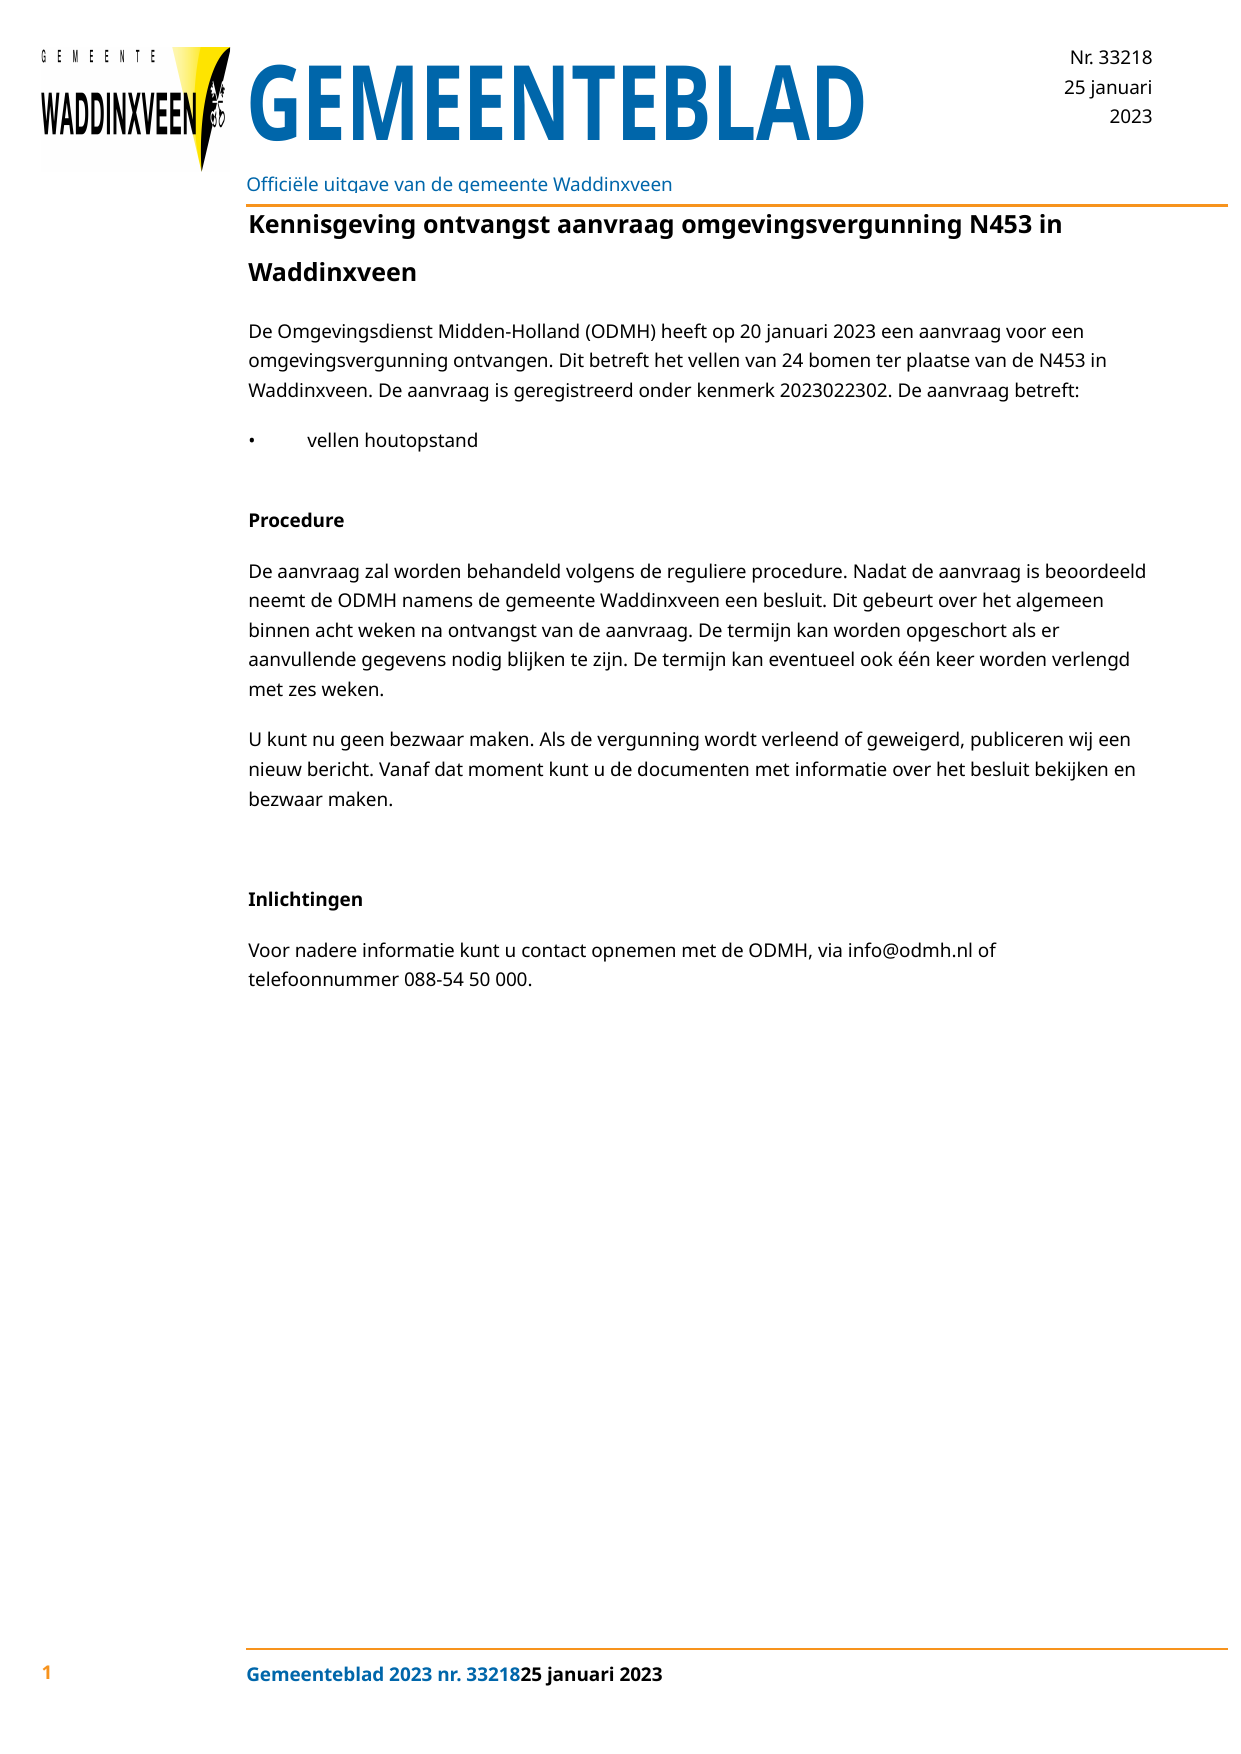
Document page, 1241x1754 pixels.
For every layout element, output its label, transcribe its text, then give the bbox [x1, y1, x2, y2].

text Kennisgeving ontvangst aanvraag omgevingsvergunning N453 in Waddinxveen [248, 207, 1152, 288]
text De Omgevingsdienst Midden-Holland (ODMH) heeft op 20 januari 2023 een aanvraag voor een omgevingsvergunning ontvangen. Dit betreft het vellen van 24 bomen ter plaatse van de N453 in Waddinxveen. De aanvraag is geregistreerd onder kenmerk 2023022302. De aanvraag betreft: [248, 318, 1152, 403]
text U kunt nu geen bezwaar maken. Als de vergunning wordt verleend of geweigerd, publiceren wij een nieuw bericht. Vanaf dat moment kunt u de documenten met informatie over het besluit bekijken en bezwaar maken. [248, 727, 1152, 812]
picture [41, 47, 231, 172]
text Voor nadere informatie kunt u contact opnemen met de ODMH, via info@odmh.nl of telefoonnummer 088-54 50 000. [248, 937, 1152, 992]
text De aanvraag zal worden behandeld volgens de reguliere procedure. Nadat de aanvraag is beoordeeld neemt de ODMH namens de gemeente Waddinxveen een besluit. Dit gebeurt over het algemeen binnen acht weken na ontvangst van de aanvraag. De termijn kan worden opgeschort als er aanvullende gegevens nodig blijken te zijn. De termijn kan eventueel ook één keer worden verlengd met zes weken. [248, 558, 1152, 702]
list vellen houtopstand [248, 427, 1152, 453]
text Inlichtingen [248, 887, 1152, 912]
text Procedure [248, 507, 1152, 533]
